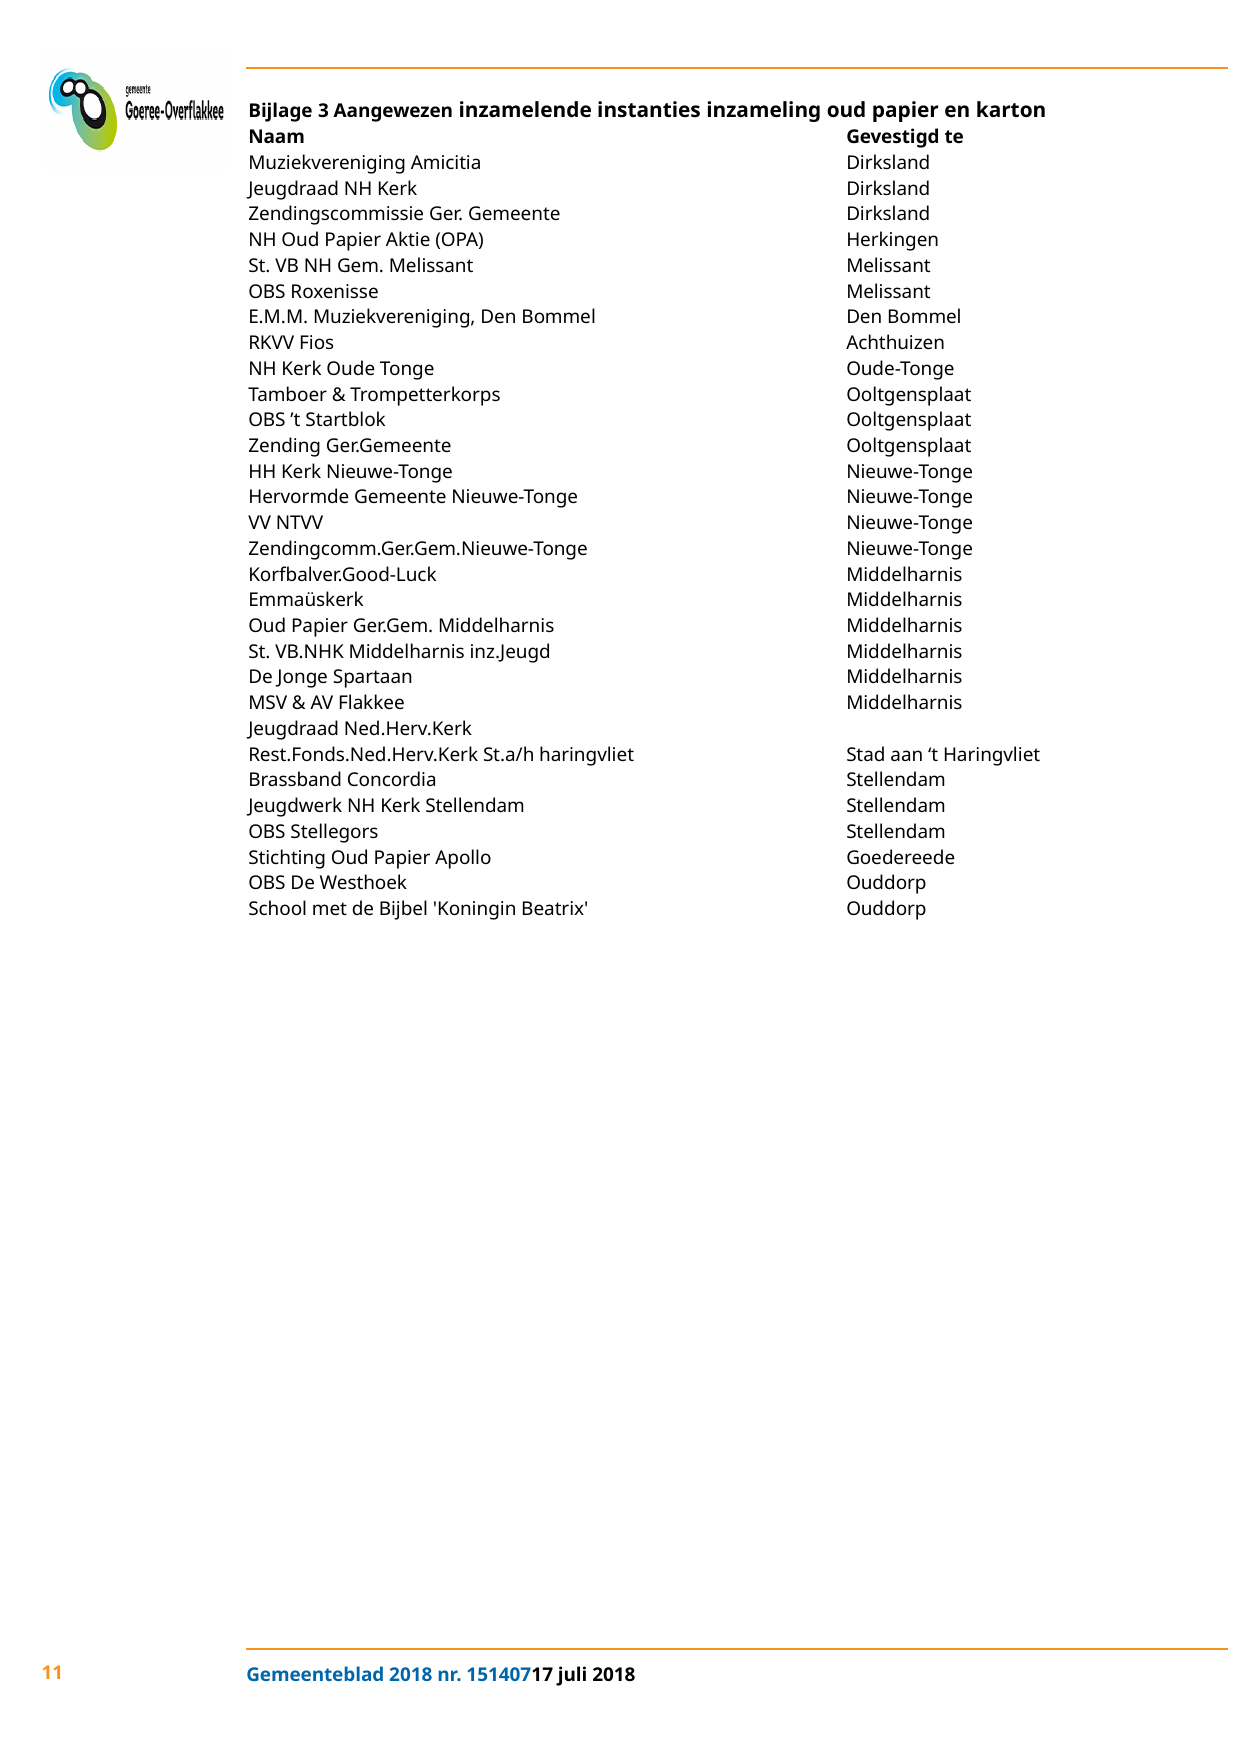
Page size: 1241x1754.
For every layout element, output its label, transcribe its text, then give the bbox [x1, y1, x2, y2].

table_cell Jeugdraad Ned.Herv.Kerk [248, 715, 846, 741]
table_cell Melissant [846, 252, 1152, 278]
table_cell Middelharnis [846, 561, 1152, 587]
table_cell Herkingen [846, 226, 1152, 252]
table_header Gevestigd te [846, 124, 1152, 149]
table_cell Emmaüskerk [248, 587, 846, 612]
table_cell Middelharnis [846, 690, 1152, 715]
table_cell Stichting Oud Papier Apollo [248, 844, 846, 869]
table_cell Middelharnis [846, 638, 1152, 664]
table_cell Stellendam [846, 818, 1152, 844]
table_cell Achthuizen [846, 329, 1152, 355]
table_cell OBS Roxenisse [248, 278, 846, 303]
table_cell Zending Ger.Gemeente [248, 432, 846, 458]
table_cell Ouddorp [846, 895, 1152, 921]
table_cell Hervormde Gemeente Nieuwe-Tonge [248, 484, 846, 509]
table_cell Tamboer & Trompetterkorps [248, 381, 846, 406]
table_cell De Jonge Spartaan [248, 664, 846, 689]
table_cell Jeugdwerk NH Kerk Stellendam [248, 793, 846, 818]
table_cell Stellendam [846, 793, 1152, 818]
picture [41, 47, 231, 172]
table_cell Den Bommel [846, 304, 1152, 329]
table_cell Zendingscommissie Ger. Gemeente [248, 201, 846, 226]
table_cell Brassband Concordia [248, 767, 846, 792]
table_cell Ouddorp [846, 870, 1152, 895]
table_cell Jeugdraad NH Kerk [248, 175, 846, 201]
table_cell School met de Bijbel 'Koningin Beatrix' [248, 895, 846, 921]
table_cell OBS De Westhoek [248, 870, 846, 895]
table_header Naam [248, 124, 846, 149]
table_cell Melissant [846, 278, 1152, 303]
table_cell Goedereede [846, 844, 1152, 869]
table_cell Dirksland [846, 175, 1152, 201]
table_cell Ooltgensplaat [846, 381, 1152, 406]
table_cell Middelharnis [846, 612, 1152, 638]
table_cell OBS ’t Startblok [248, 406, 846, 432]
table_cell Muziekvereniging Amicitia [248, 149, 846, 175]
table_cell HH Kerk Nieuwe-Tonge [248, 458, 846, 484]
table_cell Stellendam [846, 767, 1152, 792]
table_cell St. VB.NHK Middelharnis inz.Jeugd [248, 638, 846, 664]
table_cell Middelharnis [846, 664, 1152, 689]
table_cell OBS Stellegors [248, 818, 846, 844]
table_cell Dirksland [846, 149, 1152, 175]
table_cell E.M.M. Muziekvereniging, Den Bommel [248, 304, 846, 329]
table_cell Middelharnis [846, 587, 1152, 612]
table_cell Ooltgensplaat [846, 406, 1152, 432]
table_cell Oude-Tonge [846, 355, 1152, 381]
table_cell Stad aan ‘t Haringvliet [846, 741, 1152, 767]
table_cell Nieuwe-Tonge [846, 484, 1152, 509]
table_cell NH Oud Papier Aktie (OPA) [248, 226, 846, 252]
table_cell Nieuwe-Tonge [846, 509, 1152, 535]
table_cell St. VB NH Gem. Melissant [248, 252, 846, 278]
table_cell Korfbalver.Good-Luck [248, 561, 846, 587]
table_cell Nieuwe-Tonge [846, 535, 1152, 561]
table_cell Dirksland [846, 201, 1152, 226]
table_cell RKVV Fios [248, 329, 846, 355]
table_cell Ooltgensplaat [846, 432, 1152, 458]
table_cell [846, 715, 1152, 741]
text Bijlage 3 Aangewezen inzamelende instanties inzameling oud papier en karton [248, 95, 1152, 123]
table_cell NH Kerk Oude Tonge [248, 355, 846, 381]
table_cell Oud Papier Ger.Gem. Middelharnis [248, 612, 846, 638]
table_cell Zendingcomm.Ger.Gem.Nieuwe-Tonge [248, 535, 846, 561]
table_cell Rest.Fonds.Ned.Herv.Kerk St.a/h haringvliet [248, 741, 846, 767]
table_cell VV NTVV [248, 509, 846, 535]
table_cell MSV & AV Flakkee [248, 690, 846, 715]
table_cell Nieuwe-Tonge [846, 458, 1152, 484]
